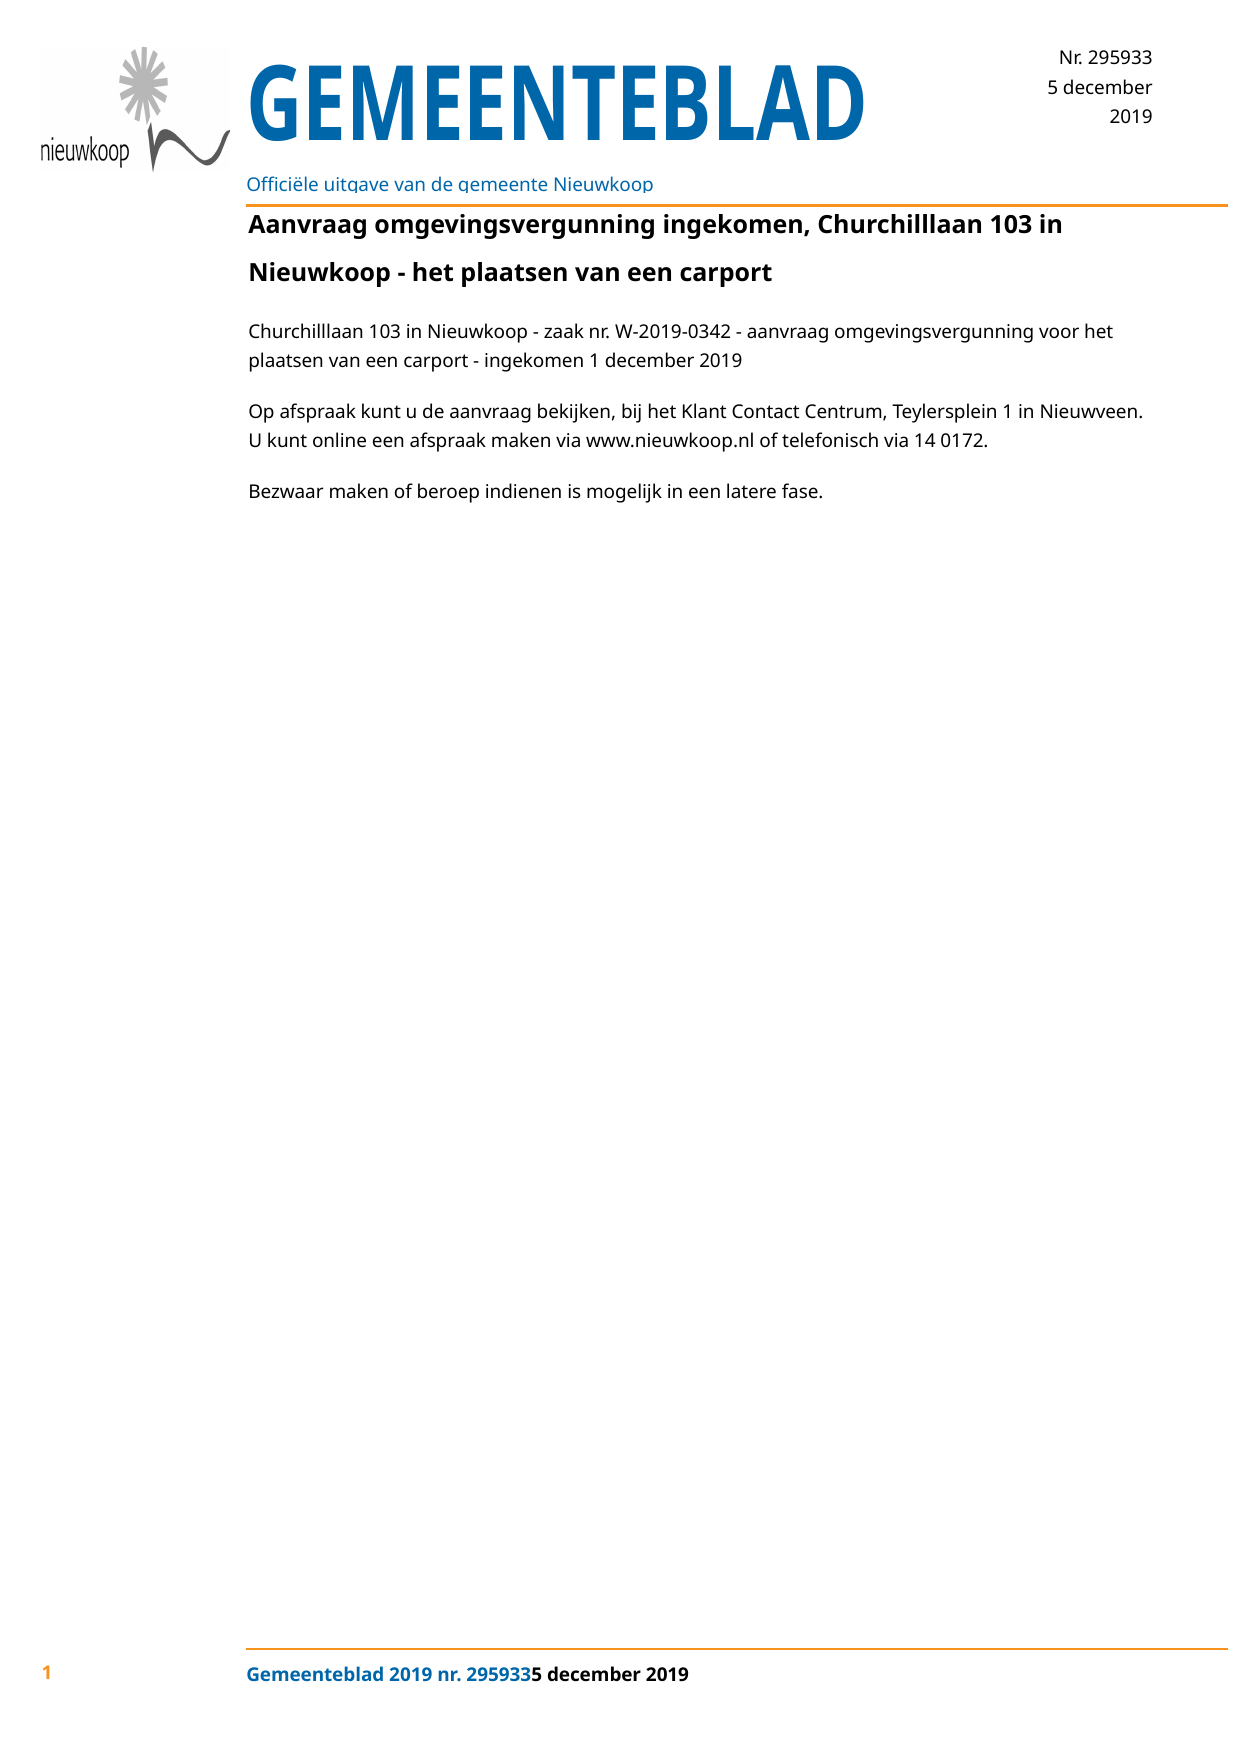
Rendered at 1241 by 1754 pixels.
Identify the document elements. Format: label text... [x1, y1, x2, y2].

picture [41, 47, 231, 172]
text Bezwaar maken of beroep indienen is mogelijk in een latere fase. [248, 478, 1152, 504]
text Aanvraag omgevingsvergunning ingekomen, Churchilllaan 103 in Nieuwkoop - het plaatsen van een carport [248, 207, 1152, 288]
text Op afspraak kunt u de aanvraag bekijken, bij het Klant Contact Centrum, Teylersplein 1 in Nieuwveen. U kunt online een afspraak maken via www.nieuwkoop.nl of telefonisch via 14 0172. [248, 398, 1152, 453]
text Churchilllaan 103 in Nieuwkoop - zaak nr. W-2019-0342 - aanvraag omgevingsvergunning voor het plaatsen van een carport - ingekomen 1 december 2019 [248, 318, 1152, 373]
